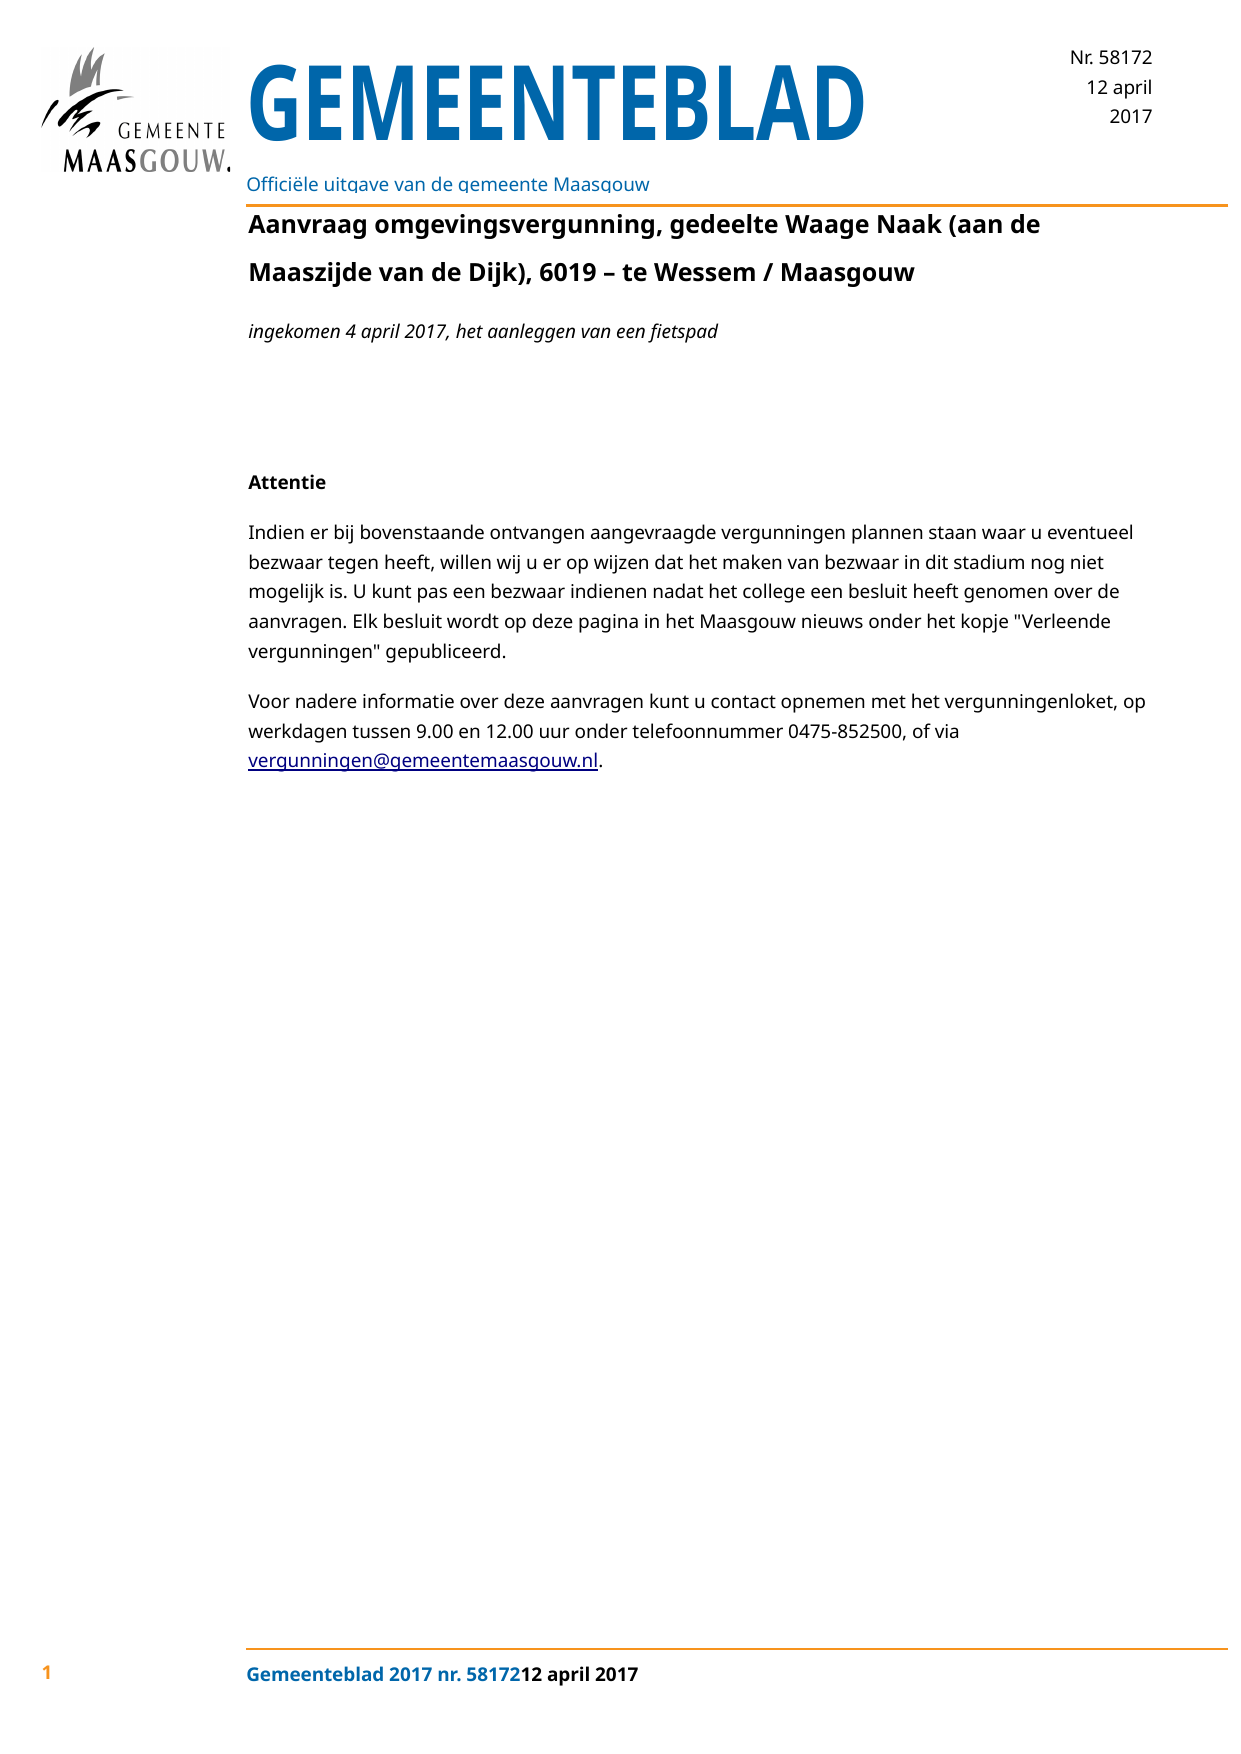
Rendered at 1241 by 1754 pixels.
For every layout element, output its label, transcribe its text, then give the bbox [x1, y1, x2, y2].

picture [41, 47, 231, 172]
text Voor nadere informatie over deze aanvragen kunt u contact opnemen met het vergunningenloket, op werkdagen tussen 9.00 en 12.00 uur onder telefoonnummer 0475-852500, of via vergunningen@gemeentemaasgouw.nl. [248, 688, 1152, 773]
text Attentie [248, 469, 1152, 495]
text Indien er bij bovenstaande ontvangen aangevraagde vergunningen plannen staan waar u eventueel bezwaar tegen heeft, willen wij u er op wijzen dat het maken van bezwaar in dit stadium nog niet mogelijk is. U kunt pas een bezwaar indienen nadat het college een besluit heeft genomen over de aanvragen. Elk besluit wordt op deze pagina in het Maasgouw nieuws onder het kopje "Verleende vergunningen" gepubliceerd. [248, 519, 1152, 664]
text ingekomen 4 april 2017, het aanleggen van een fietspad [248, 318, 1152, 344]
text Aanvraag omgevingsvergunning, gedeelte Waage Naak (aan de Maaszijde van de Dijk), 6019 – te Wessem / Maasgouw [248, 207, 1152, 288]
